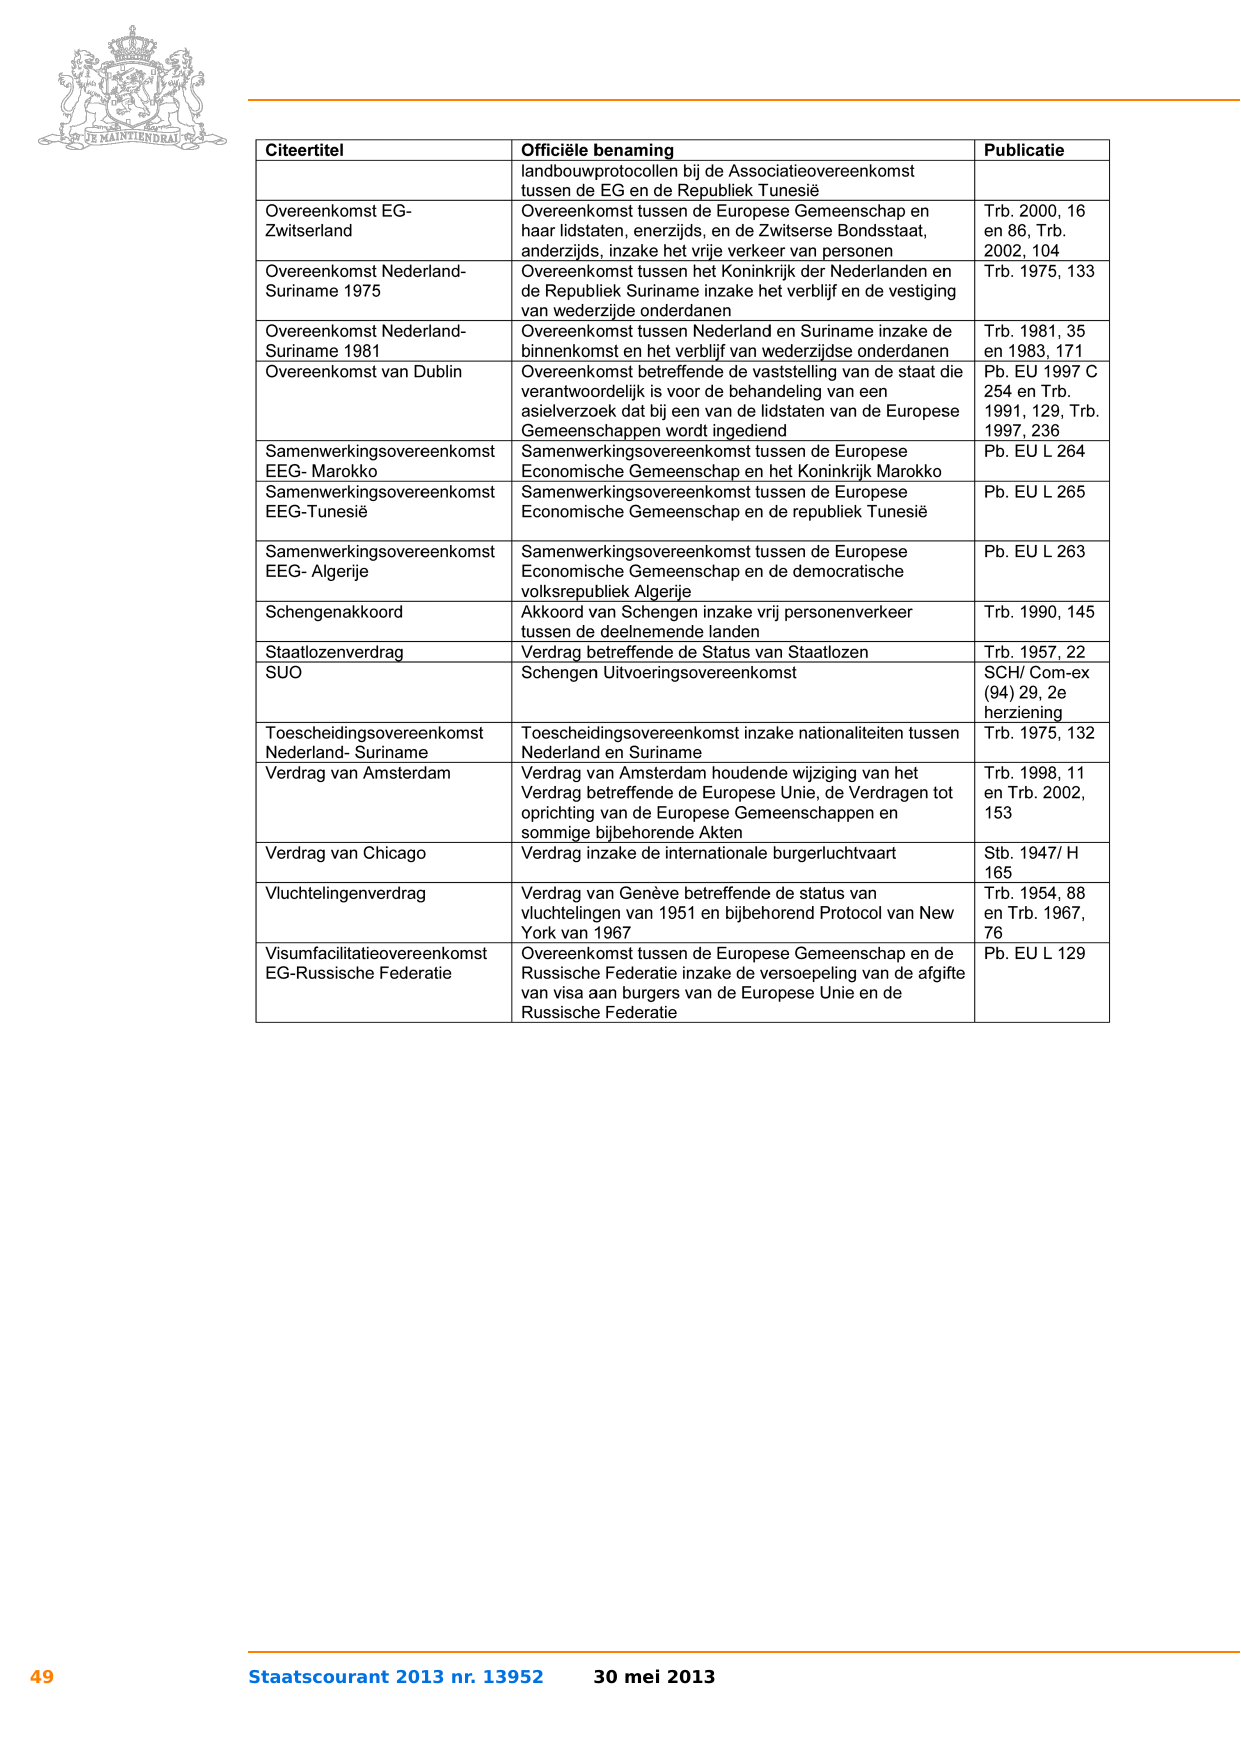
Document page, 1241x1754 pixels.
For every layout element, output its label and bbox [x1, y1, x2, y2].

picture [248, 130, 1117, 1028]
text [1117, 130, 1163, 1027]
picture [38, 25, 227, 150]
